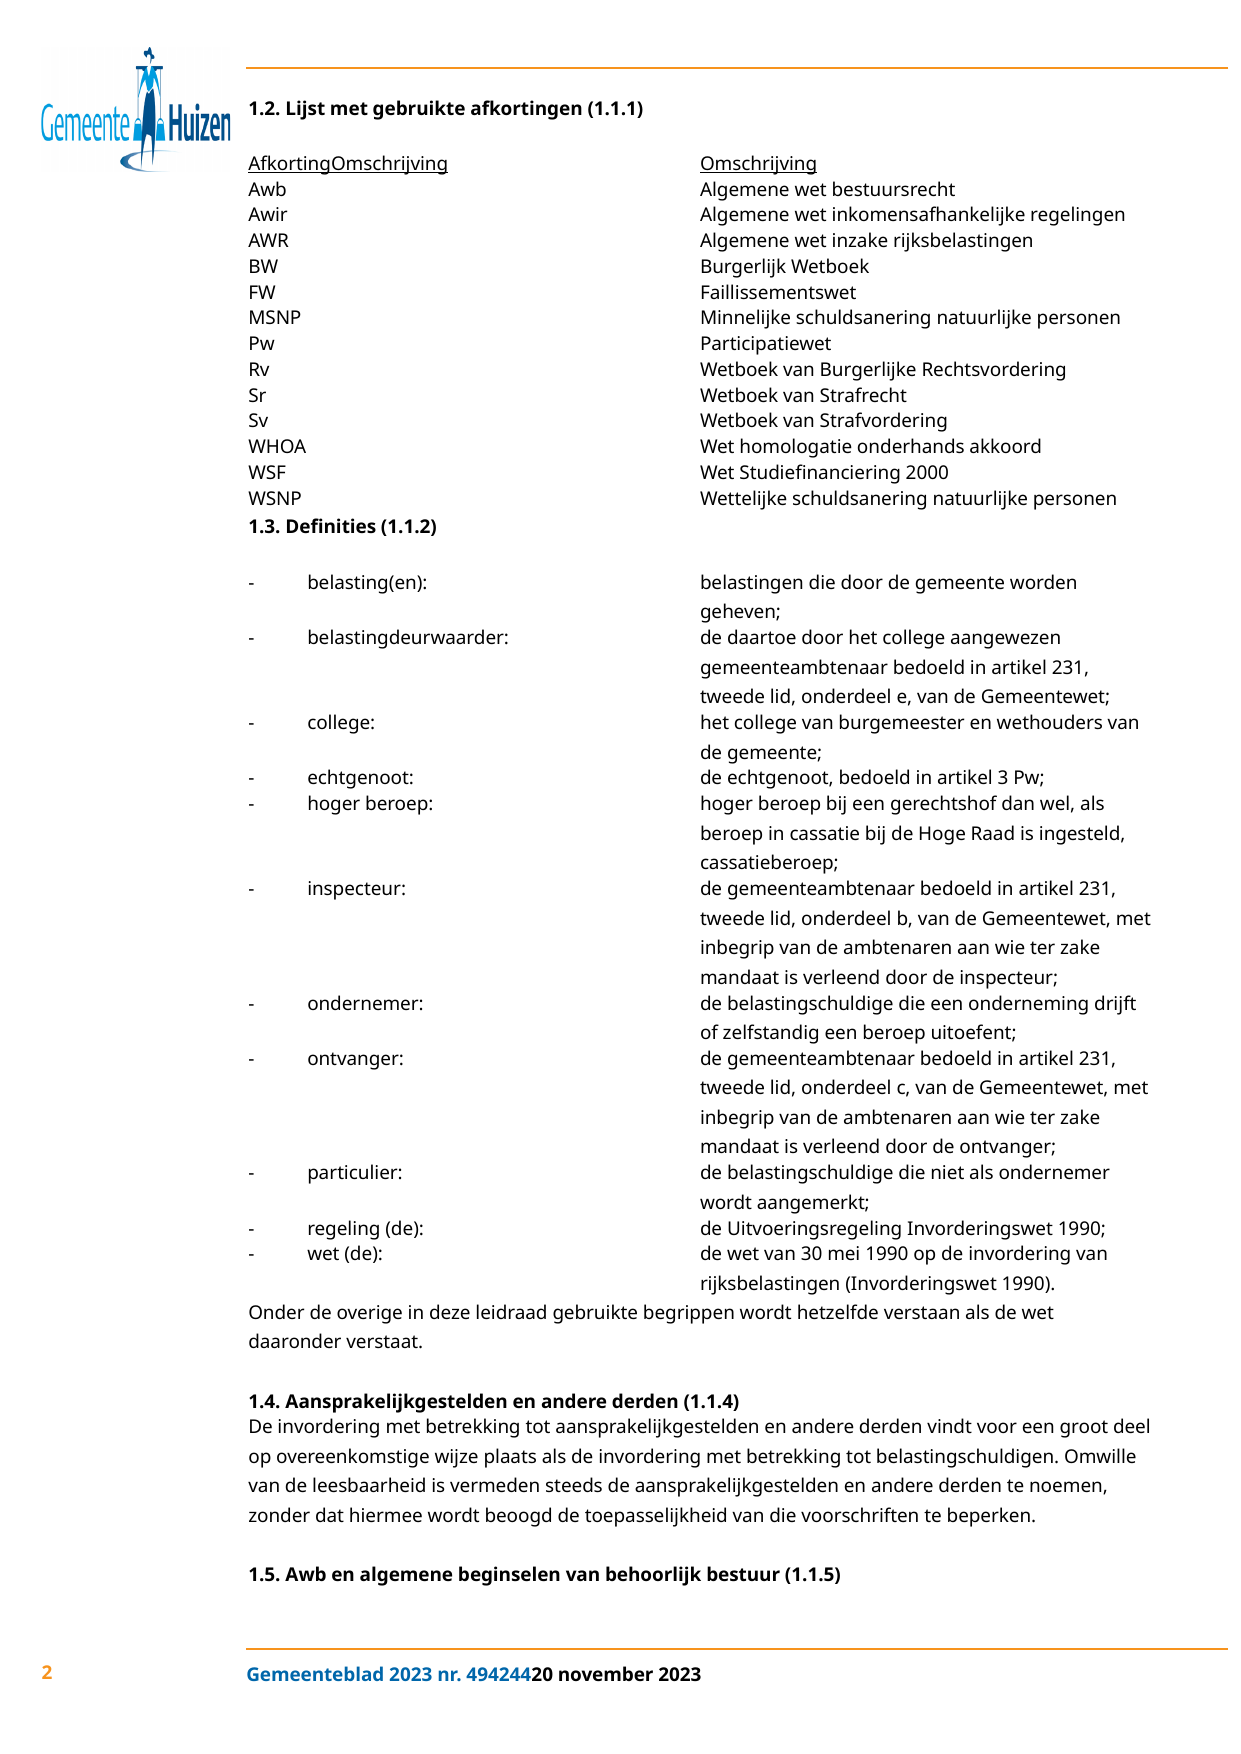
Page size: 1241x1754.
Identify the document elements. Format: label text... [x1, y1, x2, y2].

table_cell MSNP [248, 305, 700, 330]
table_cell ontvanger: [248, 1045, 700, 1159]
table_cell de daartoe door het college aangewezen gemeenteambtenaar bedoeld in artikel 231, tweede lid, onderdeel e, van de Gemeentewet; [700, 624, 1152, 709]
table_cell WHOA [248, 433, 700, 459]
table_cell Wettelijke schuldsanering natuurlijke personen [700, 485, 1152, 510]
text Onder de overige in deze leidraad gebruikte begrippen wordt hetzelfde verstaan als de wet daaronder verstaat. [248, 1299, 1152, 1354]
table_cell de gemeenteambtenaar bedoeld in artikel 231, tweede lid, onderdeel b, van de Gemeentewet, met inbegrip van de ambtenaren aan wie ter zake mandaat is verleend door de inspecteur; [700, 875, 1152, 990]
table_cell FW [248, 279, 700, 304]
text 1.3. Definities (1.1.2) [248, 514, 1152, 539]
table_cell inspecteur: [248, 875, 700, 990]
table_cell Wet homologatie onderhands akkoord [700, 433, 1152, 459]
table_cell regeling (de): [248, 1215, 700, 1241]
text 1.5. Awb en algemene beginselen van behoorlijk bestuur (1.1.5) [248, 1561, 1152, 1587]
table_cell Algemene wet inzake rijksbelastingen [700, 228, 1152, 253]
table_cell echtgenoot: [248, 765, 700, 790]
table_cell Sv [248, 408, 700, 433]
table_cell Awb [248, 176, 700, 202]
table_cell Minnelijke schuldsanering natuurlijke personen [700, 305, 1152, 330]
picture [41, 47, 231, 172]
table_cell Awir [248, 202, 700, 227]
table_cell het college van burgemeester en wethouders van de gemeente; [700, 709, 1152, 764]
table_cell wet (de): [248, 1241, 700, 1296]
table_cell Algemene wet bestuursrecht [700, 176, 1152, 202]
table_cell Wet Studiefinanciering 2000 [700, 459, 1152, 485]
table_header belastingen die door de gemeente worden geheven; [700, 569, 1152, 624]
table_cell Faillissementswet [700, 279, 1152, 304]
table_cell Participatiewet [700, 330, 1152, 356]
table_cell hoger beroep: [248, 790, 700, 875]
table_header AfkortingOmschrijving [248, 150, 700, 176]
table_cell particulier: [248, 1160, 700, 1215]
table_cell WSNP [248, 485, 700, 510]
table_cell de gemeenteambtenaar bedoeld in artikel 231, tweede lid, onderdeel c, van de Gemeentewet, met inbegrip van de ambtenaren aan wie ter zake mandaat is verleend door de ontvanger; [700, 1045, 1152, 1159]
table_cell de belastingschuldige die niet als ondernemer wordt aangemerkt; [700, 1160, 1152, 1215]
table_cell de Uitvoeringsregeling Invorderingswet 1990; [700, 1215, 1152, 1241]
table_cell Algemene wet inkomensafhankelijke regelingen [700, 202, 1152, 227]
table_cell de wet van 30 mei 1990 op de invordering van rijksbelastingen (Invorderingswet 1990). [700, 1241, 1152, 1296]
table_header belasting(en): [248, 569, 700, 624]
table_cell Wetboek van Strafrecht [700, 382, 1152, 407]
table_cell hoger beroep bij een gerechtshof dan wel, als beroep in cassatie bij de Hoge Raad is ingesteld, cassatieberoep; [700, 790, 1152, 875]
table_cell Burgerlijk Wetboek [700, 253, 1152, 279]
table_header Omschrijving [700, 150, 1152, 176]
table_cell BW [248, 253, 700, 279]
table_cell WSF [248, 459, 700, 485]
text 1.2. Lijst met gebruikte afkortingen (1.1.1) [248, 95, 1152, 121]
table_cell Wetboek van Strafvordering [700, 408, 1152, 433]
text 1.4. Aansprakelijkgestelden en andere derden (1.1.4) [248, 1388, 1152, 1413]
table_cell Wetboek van Burgerlijke Rechtsvordering [700, 356, 1152, 382]
table_cell college: [248, 709, 700, 764]
table_cell AWR [248, 228, 700, 253]
table_cell de echtgenoot, bedoeld in artikel 3 Pw; [700, 765, 1152, 790]
table_cell Pw [248, 330, 700, 356]
table_cell Sr [248, 382, 700, 407]
table_cell de belastingschuldige die een onderneming drijft of zelfstandig een beroep uitoefent; [700, 990, 1152, 1045]
table_cell belastingdeurwaarder: [248, 624, 700, 709]
text De invordering met betrekking tot aansprakelijkgestelden en andere derden vindt voor een groot deel op overeenkomstige wijze plaats als de invordering met betrekking tot belastingschuldigen. Omwille van de leesbaarheid is vermeden steeds de aansprakelijkgestelden en andere derden te noemen, zonder dat hiermee wordt beoogd de toepasselijkheid van die voorschriften te beperken. [248, 1413, 1152, 1528]
table_cell ondernemer: [248, 990, 700, 1045]
table_cell Rv [248, 356, 700, 382]
